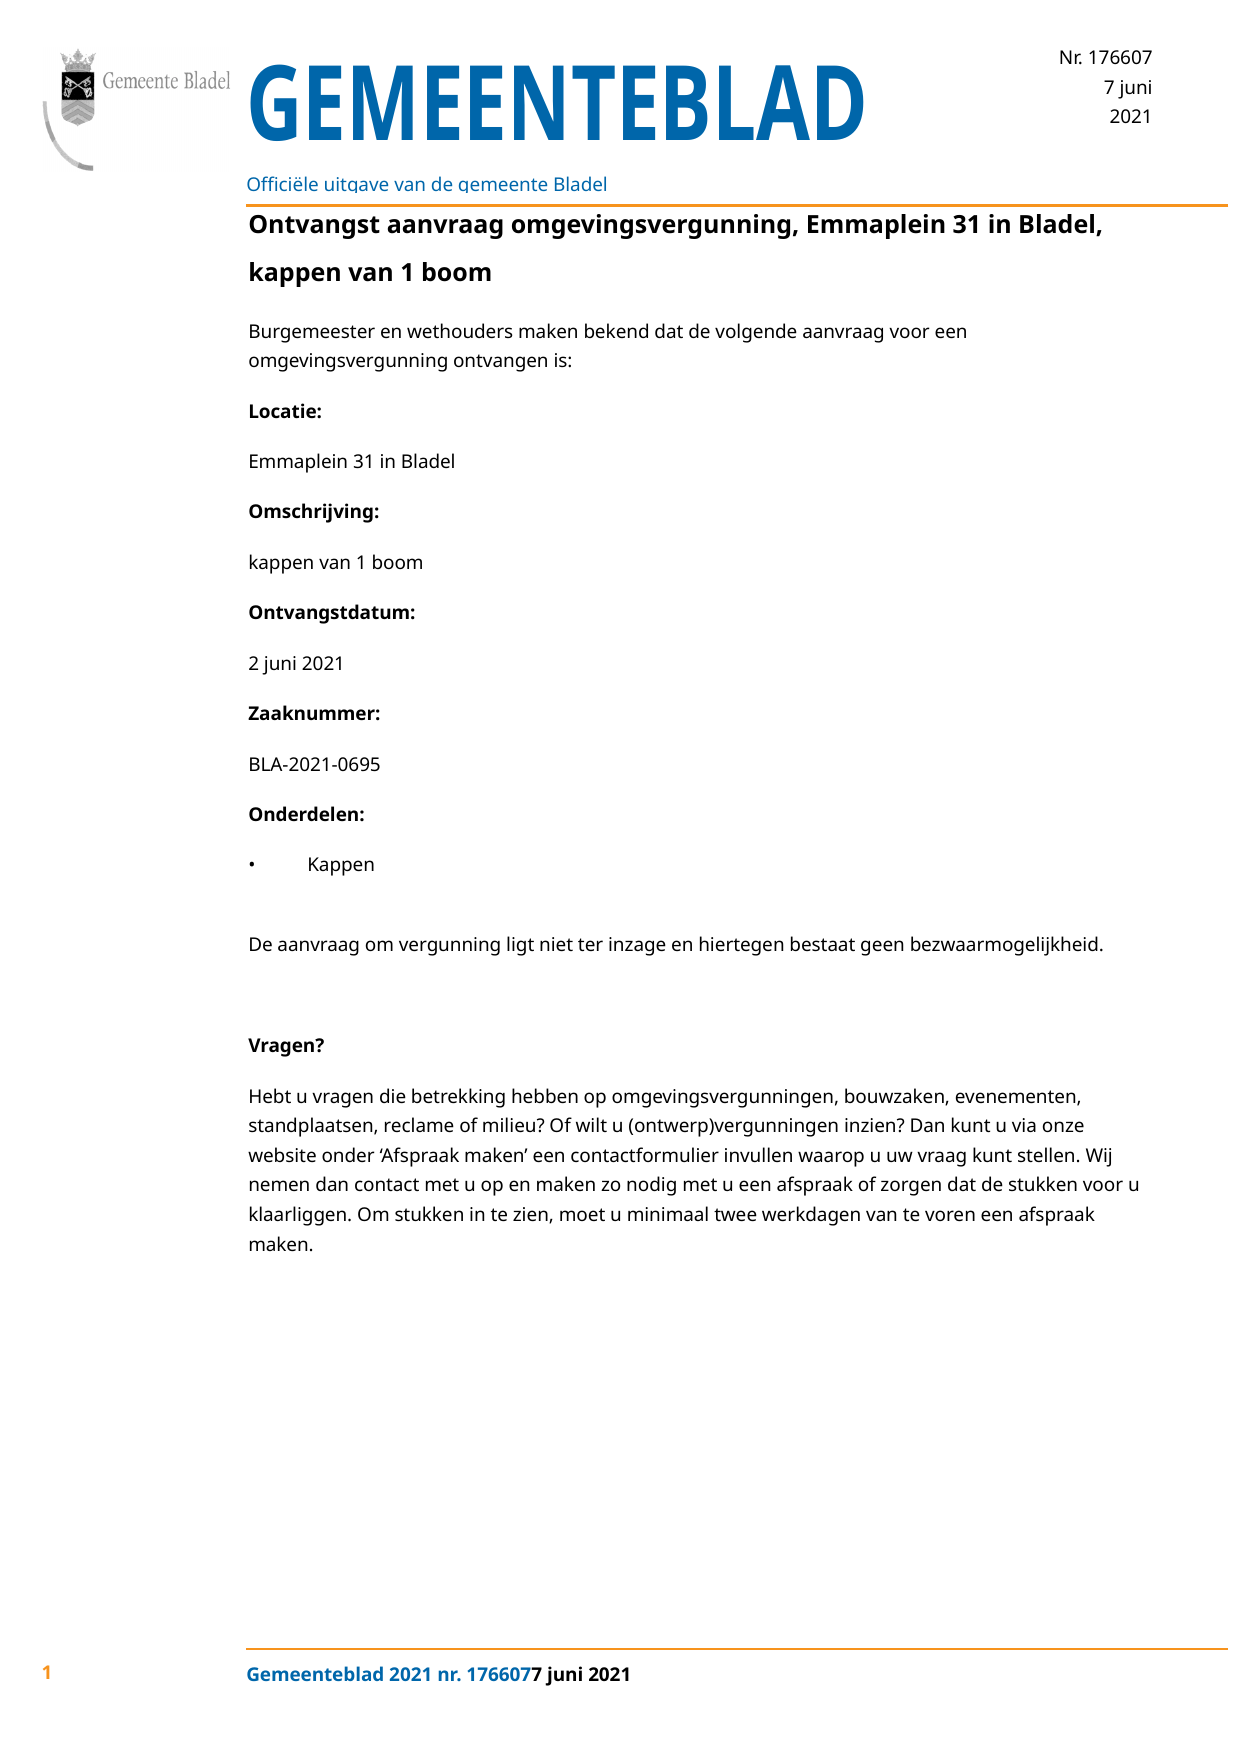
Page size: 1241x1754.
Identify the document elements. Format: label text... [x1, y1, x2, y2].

text Zaaknummer: [248, 700, 1152, 726]
picture [41, 47, 231, 172]
text Vragen? [248, 1032, 1152, 1058]
text Ontvangstdatum: [248, 599, 1152, 625]
text Ontvangst aanvraag omgevingsvergunning, Emmaplein 31 in Bladel, kappen van 1 boom [248, 207, 1152, 288]
text kappen van 1 boom [248, 549, 1152, 575]
text Locatie: [248, 398, 1152, 424]
text Onderdelen: [248, 801, 1152, 827]
text Hebt u vragen die betrekking hebben op omgevingsvergunningen, bouwzaken, evenementen, standplaatsen, reclame of milieu? Of wilt u (ontwerp)vergunningen inzien? Dan kunt u via onze website onder ‘Afspraak maken’ een contactformulier invullen waarop u uw vraag kunt stellen. Wij nemen dan contact met u op en maken zo nodig met u een afspraak of zorgen dat de stukken voor u klaarliggen. Om stukken in te zien, moet u minimaal twee werkdagen van te voren een afspraak maken. [248, 1083, 1152, 1257]
text Emmaplein 31 in Bladel [248, 448, 1152, 474]
list Kappen [248, 852, 1152, 877]
text 2 juni 2021 [248, 650, 1152, 676]
text Omschrijving: [248, 499, 1152, 524]
text BLA-2021-0695 [248, 751, 1152, 777]
text Burgemeester en wethouders maken bekend dat de volgende aanvraag voor een omgevingsvergunning ontvangen is: [248, 318, 1152, 373]
text De aanvraag om vergunning ligt niet ter inzage en hiertegen bestaat geen bezwaarmogelijkheid. [248, 932, 1152, 957]
